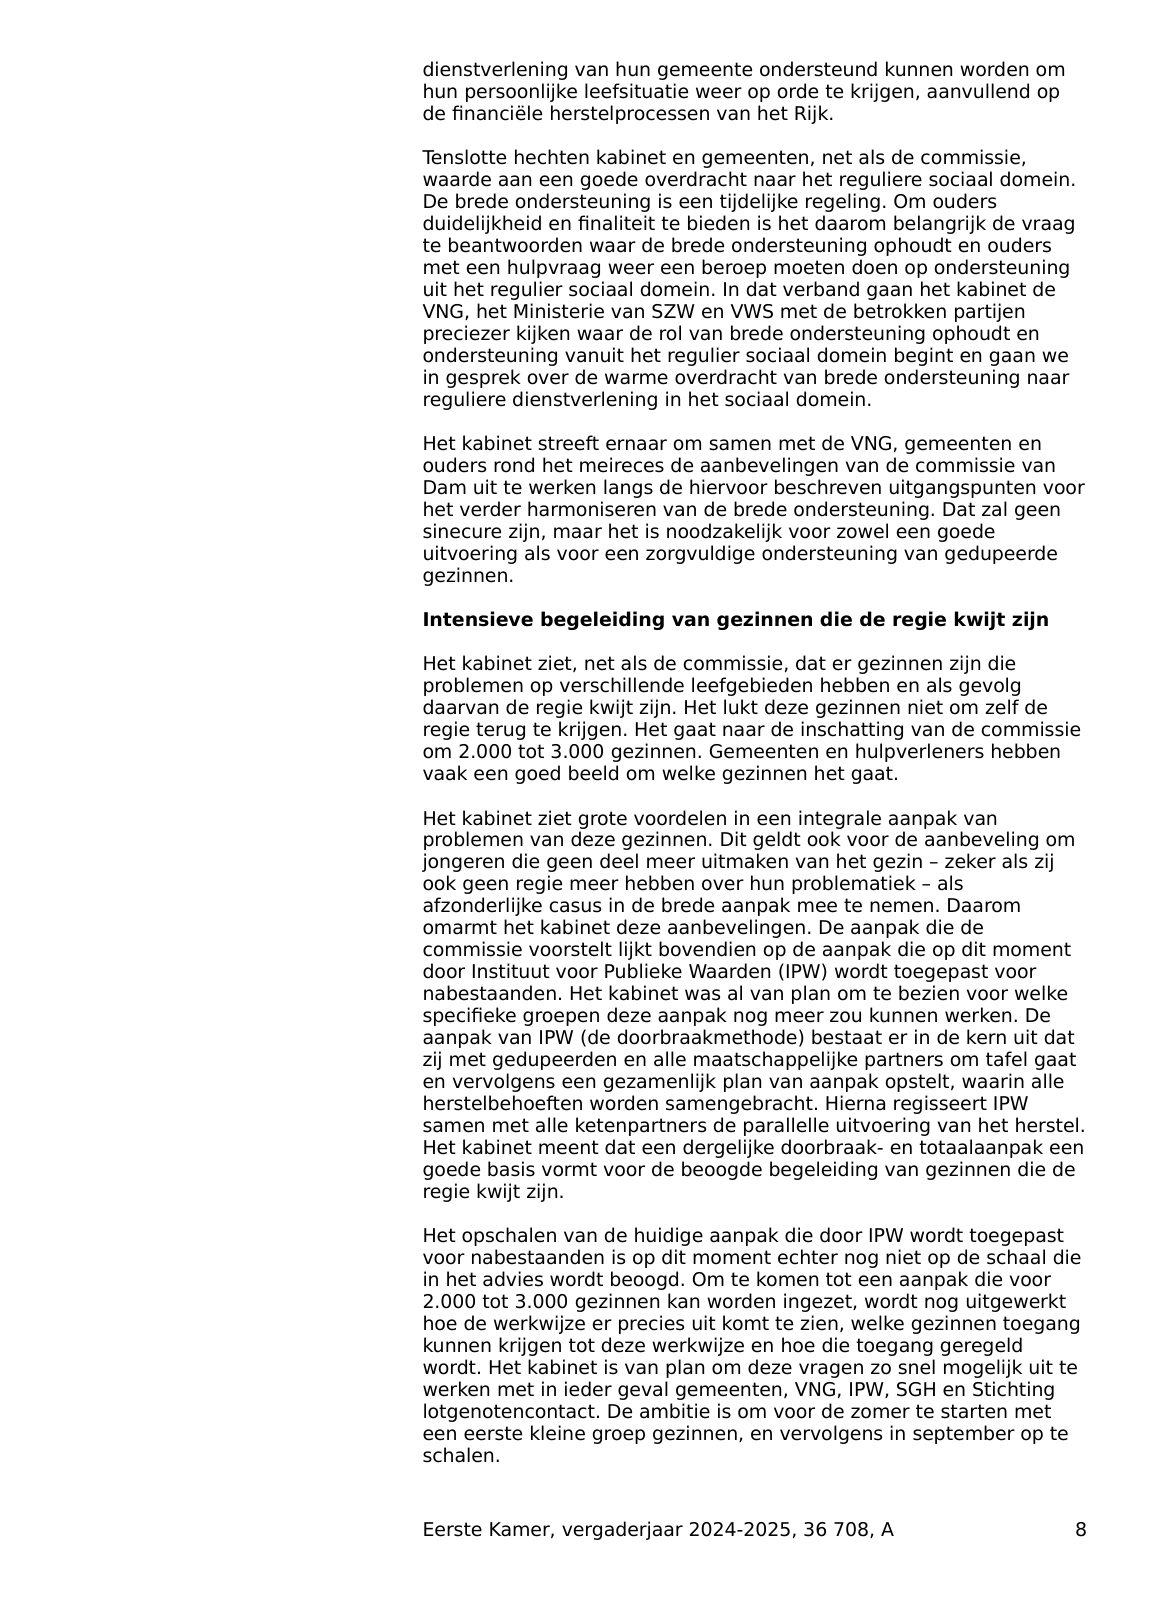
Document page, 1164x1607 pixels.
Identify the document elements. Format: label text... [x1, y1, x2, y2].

text Het kabinet ziet grote voordelen in een integrale aanpak van problemen van deze gezinnen. Dit geldt ook voor de aanbeveling om jongeren die geen deel meer uitmaken van het gezin – zeker als zij ook geen regie meer hebben over hun problematiek – als afzonderlijke casus in de brede aanpak mee te nemen. Daarom omarmt het kabinet deze aanbevelingen. De aanpak die de commissie voorstelt lijkt bovendien op de aanpak die op dit moment door Instituut voor Publieke Waarden (IPW) wordt toegepast voor nabestaanden. Het kabinet was al van plan om te bezien voor welke specifieke groepen deze aanpak nog meer zou kunnen werken. De aanpak van IPW (de doorbraakmethode) bestaat er in de kern uit dat zij met gedupeerden en alle maatschappelijke partners om tafel gaat en vervolgens een gezamenlijk plan van aanpak opstelt, waarin alle herstelbehoeften worden samengebracht. Hierna regisseert IPW samen met alle ketenpartners de parallelle uitvoering van het herstel. Het kabinet meent dat een dergelijke doorbraak- en totaalaanpak een goede basis vormt voor de beoogde begeleiding van gezinnen die de regie kwijt zijn. [422, 807, 1087, 1203]
subtitle Intensieve begeleiding van gezinnen die de regie kwijt zijn [422, 609, 1087, 631]
text Het kabinet ziet, net als de commissie, dat er gezinnen zijn die problemen op verschillende leefgebieden hebben en als gevolg daarvan de regie kwijt zijn. Het lukt deze gezinnen niet om zelf de regie terug te krijgen. Het gaat naar de inschatting van de commissie om 2.000 tot 3.000 gezinnen. Gemeenten en hulpverleners hebben vaak een goed beeld om welke gezinnen het gaat. [422, 653, 1087, 785]
text dienstverlening van hun gemeente ondersteund kunnen worden om hun persoonlijke leefsituatie weer op orde te krijgen, aanvullend op de financiële herstelprocessen van het Rijk. [422, 59, 1087, 125]
text Het opschalen van de huidige aanpak die door IPW wordt toegepast voor nabestaanden is op dit moment echter nog niet op de schaal die in het advies wordt beoogd. Om te komen tot een aanpak die voor 2.000 tot 3.000 gezinnen kan worden ingezet, wordt nog uitgewerkt hoe de werkwijze er precies uit komt te zien, welke gezinnen toegang kunnen krijgen tot deze werkwijze en hoe die toegang geregeld wordt. Het kabinet is van plan om deze vragen zo snel mogelijk uit te werken met in ieder geval gemeenten, VNG, IPW, SGH en Stichting lotgenotencontact. De ambitie is om voor de zomer te starten met een eerste kleine groep gezinnen, en vervolgens in september op te schalen. [422, 1225, 1087, 1467]
text Het kabinet streeft ernaar om samen met de VNG, gemeenten en ouders rond het meireces de aanbevelingen van de commissie van Dam uit te werken langs de hiervoor beschreven uitgangspunten voor het verder harmoniseren van de brede ondersteuning. Dat zal geen sinecure zijn, maar het is noodzakelijk voor zowel een goede uitvoering als voor een zorgvuldige ondersteuning van gedupeerde gezinnen. [422, 433, 1087, 587]
text Tenslotte hechten kabinet en gemeenten, net als de commissie, waarde aan een goede overdracht naar het reguliere sociaal domein. De brede ondersteuning is een tijdelijke regeling. Om ouders duidelijkheid en finaliteit te bieden is het daarom belangrijk de vraag te beantwoorden waar de brede ondersteuning ophoudt en ouders met een hulpvraag weer een beroep moeten doen op ondersteuning uit het regulier sociaal domein. In dat verband gaan het kabinet de VNG, het Ministerie van SZW en VWS met de betrokken partijen preciezer kijken waar de rol van brede ondersteuning ophoudt en ondersteuning vanuit het regulier sociaal domein begint en gaan we in gesprek over de warme overdracht van brede ondersteuning naar reguliere dienstverlening in het sociaal domein. [422, 147, 1087, 411]
